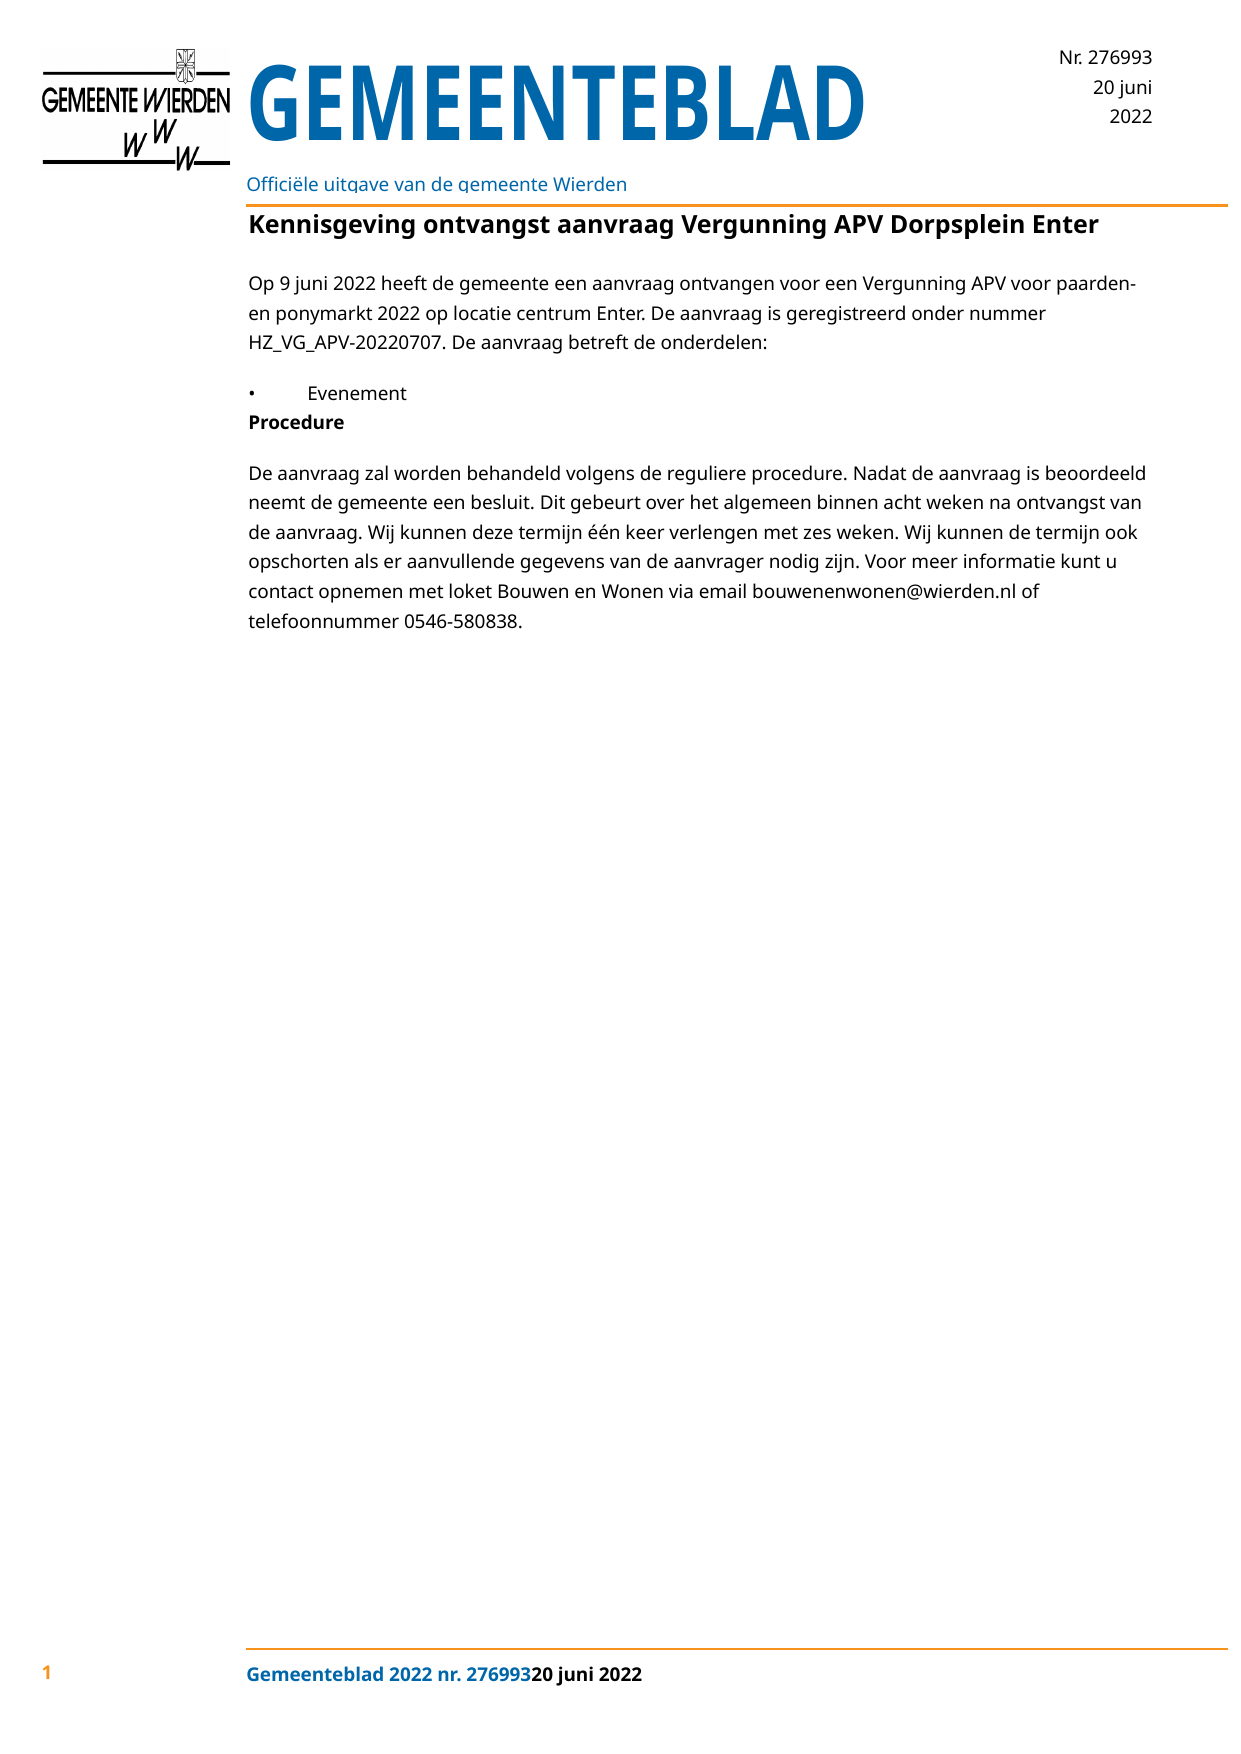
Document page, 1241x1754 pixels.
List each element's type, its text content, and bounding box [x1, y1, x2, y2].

text Op 9 juni 2022 heeft de gemeente een aanvraag ontvangen voor een Vergunning APV voor paarden- en ponymarkt 2022 op locatie centrum Enter. De aanvraag is geregistreerd onder nummer HZ_VG_APV-20220707. De aanvraag betreft de onderdelen: [248, 270, 1152, 355]
text Kennisgeving ontvangst aanvraag Vergunning APV Dorpsplein Enter [248, 207, 1152, 241]
text Procedure [248, 409, 1152, 435]
text De aanvraag zal worden behandeld volgens de reguliere procedure. Nadat de aanvraag is beoordeeld neemt de gemeente een besluit. Dit gebeurt over het algemeen binnen acht weken na ontvangst van de aanvraag. Wij kunnen deze termijn één keer verlengen met zes weken. Wij kunnen de termijn ook opschorten als er aanvullende gegevens van de aanvrager nodig zijn. Voor meer informatie kunt u contact opnemen met loket Bouwen en Wonen via email bouwenenwonen@wierden.nl of telefoonnummer 0546-580838. [248, 460, 1152, 633]
picture [41, 47, 231, 172]
list Evenement [248, 380, 1152, 406]
